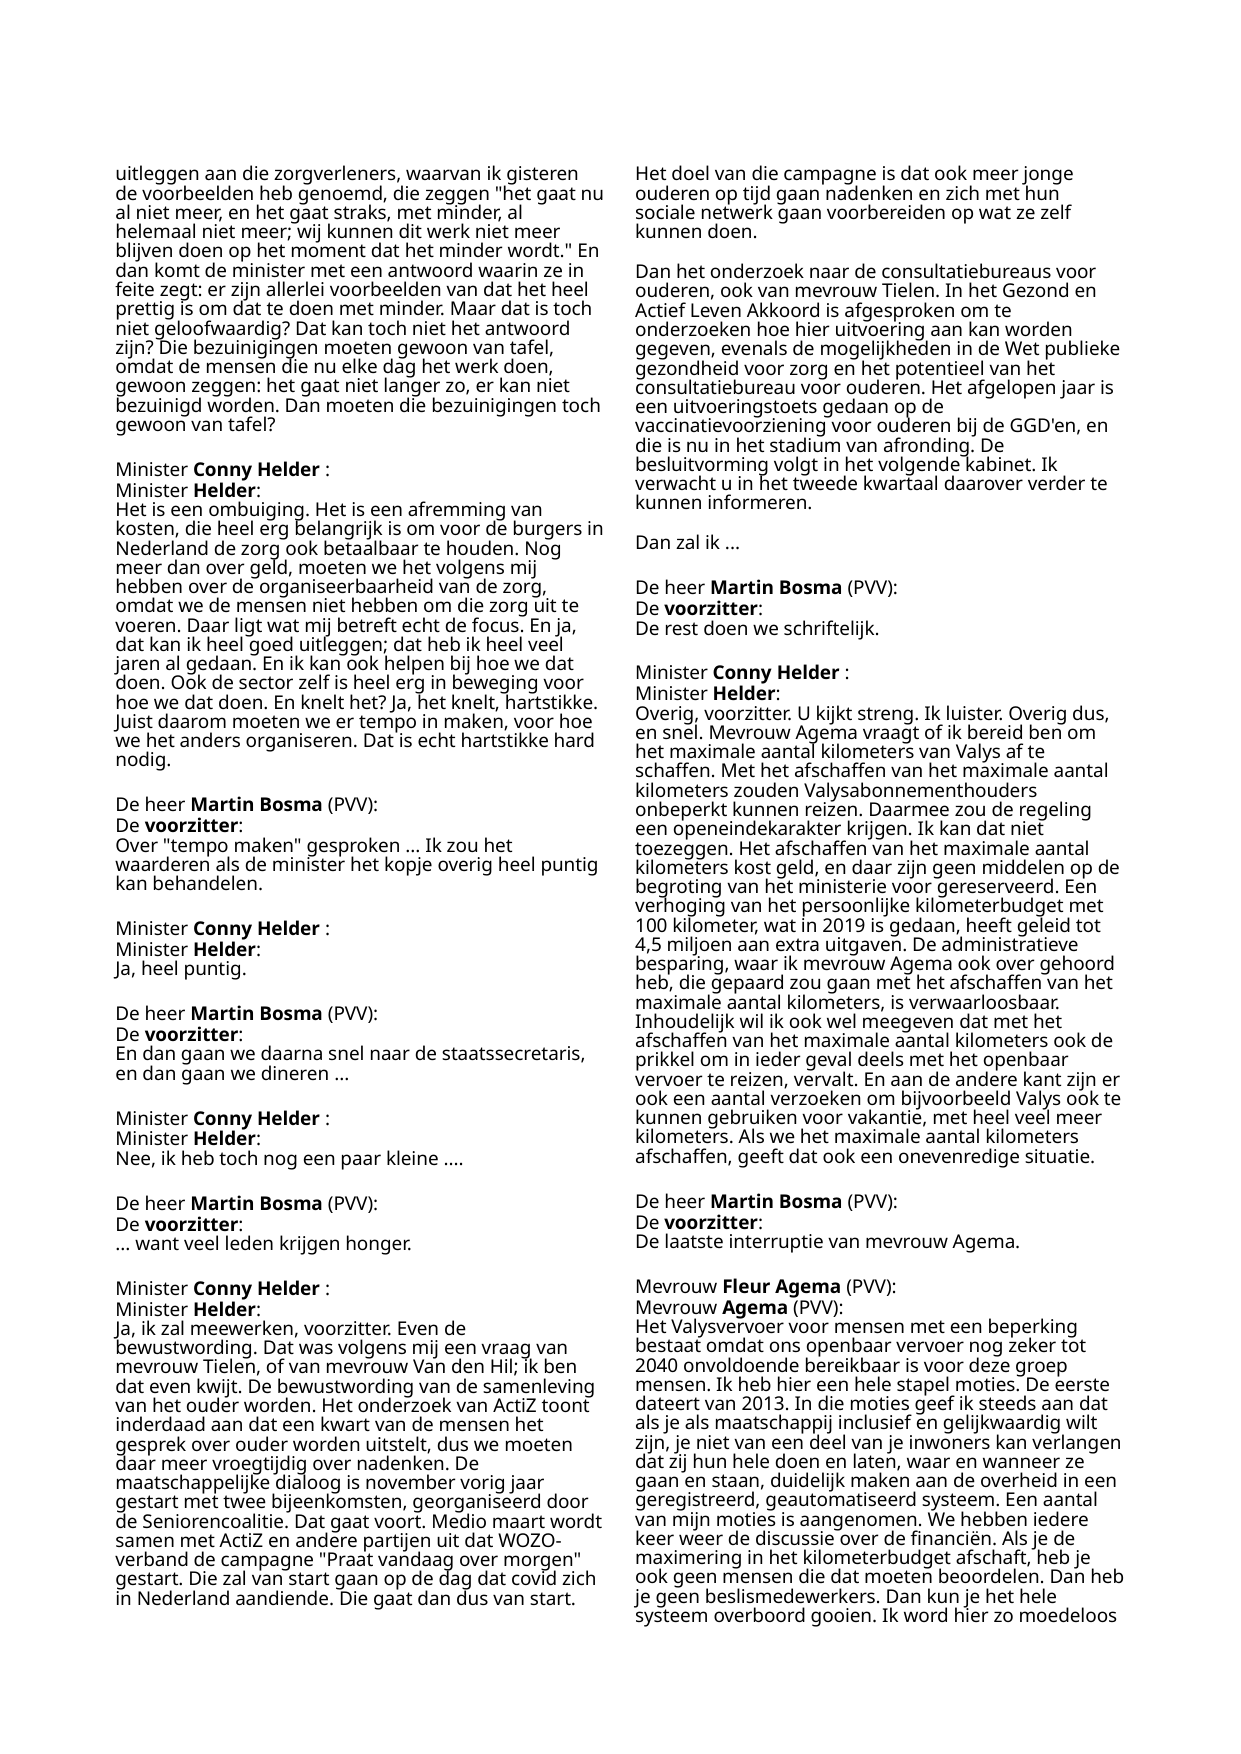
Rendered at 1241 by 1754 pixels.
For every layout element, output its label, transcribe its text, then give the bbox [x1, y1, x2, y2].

text Het doel van die campagne is dat ook meer jonge ouderen op tijd gaan nadenken en zich met hun sociale netwerk gaan voorbereiden op wat ze zelf kunnen doen. [635, 165, 1125, 242]
text Minister Helder: [115, 482, 605, 501]
text Minister Conny Helder : [635, 659, 1125, 685]
text Minister Conny Helder : [115, 1105, 605, 1130]
text Minister Conny Helder : [115, 456, 605, 482]
text Mevrouw Fleur Agema (PVV): [635, 1273, 1125, 1299]
text uitleggen aan die zorgverleners, waarvan ik gisteren de voorbeelden heb genoemd, die zeggen "het gaat nu al niet meer, en het gaat straks, met minder, al helemaal niet meer; wij kunnen dit werk niet meer blijven doen op het moment dat het minder wordt." En dan komt de minister met een antwoord waarin ze in feite zegt: er zijn allerlei voorbeelden van dat het heel prettig is om dat te doen met minder. Maar dat is toch niet geloofwaardig? Dat kan toch niet het antwoord zijn? Die bezuinigingen moeten gewoon van tafel, omdat de mensen die nu elke dag het werk doen, gewoon zeggen: het gaat niet langer zo, er kan niet bezuinigd worden. Dan moeten die bezuinigingen toch gewoon van tafel? [115, 165, 605, 435]
text Ja, heel puntig. [115, 960, 605, 979]
text Minister Helder: [115, 1130, 605, 1150]
text De voorzitter: [635, 600, 1125, 619]
text Dan het onderzoek naar de consultatiebureaus voor ouderen, ook van mevrouw Tielen. In het Gezond en Actief Leven Akkoord is afgesproken om te onderzoeken hoe hier uitvoering aan kan worden gegeven, evenals de mogelijkheden in de Wet publieke gezondheid voor zorg en het potentieel van het consultatiebureau voor ouderen. Het afgelopen jaar is een uitvoeringstoets gedaan op de vaccinatievoorziening voor ouderen bij de GGD'en, en die is nu in het stadium van afronding. De besluitvorming volgt in het volgende kabinet. Ik verwacht u in het tweede kwartaal daarover verder te kunnen informeren. [635, 263, 1125, 514]
text Minister Conny Helder : [115, 1275, 605, 1301]
text Het Valysvervoer voor mensen met een beperking bestaat omdat ons openbaar vervoer nog zeker tot 2040 onvoldoende bereikbaar is voor deze groep mensen. Ik heb hier een hele stapel moties. De eerste dateert van 2013. In die moties geef ik steeds aan dat als je als maatschappij inclusief en gelijkwaardig wilt zijn, je niet van een deel van je inwoners kan verlangen dat zij hun hele doen en laten, waar en wanneer ze gaan en staan, duidelijk maken aan de overheid in een geregistreerd, geautomatiseerd systeem. Een aantal van mijn moties is aangenomen. We hebben iedere keer weer de discussie over de financiën. Als je de maximering in het kilometerbudget afschaft, heb je ook geen mensen die dat moeten beoordelen. Dan heb je geen beslismedewerkers. Dan kun je het hele systeem overboord gooien. Ik word hier zo moedeloos [635, 1318, 1125, 1626]
text En dan gaan we daarna snel naar de staatssecretaris, en dan gaan we dineren ... [115, 1045, 605, 1084]
text De heer Martin Bosma (PVV): [115, 1000, 605, 1026]
text Mevrouw Agema (PVV): [635, 1299, 1125, 1318]
text De heer Martin Bosma (PVV): [115, 792, 605, 817]
text De heer Martin Bosma (PVV): [635, 1188, 1125, 1214]
text De heer Martin Bosma (PVV): [115, 1190, 605, 1216]
text Ja, ik zal meewerken, voorzitter. Even de bewustwording. Dat was volgens mij een vraag van mevrouw Tielen, of van mevrouw Van den Hil; ik ben dat even kwijt. De bewustwording van de samenleving van het ouder worden. Het onderzoek van ActiZ toont inderdaad aan dat een kwart van de mensen het gesprek over ouder worden uitstelt, dus we moeten daar meer vroegtijdig over nadenken. De maatschappelijke dialoog is november vorig jaar gestart met twee bijeenkomsten, georganiseerd door de Seniorencoalitie. Dat gaat voort. Medio maart wordt samen met ActiZ en andere partijen uit dat WOZO-verband de campagne "Praat vandaag over morgen" gestart. Die zal van start gaan op de dag dat covid zich in Nederland aandiende. Die gaat dan dus van start. [115, 1320, 605, 1609]
text De heer Martin Bosma (PVV): [635, 574, 1125, 600]
text De voorzitter: [115, 1216, 605, 1235]
text De voorzitter: [635, 1214, 1125, 1233]
text De voorzitter: [115, 1026, 605, 1045]
text Minister Conny Helder : [115, 915, 605, 941]
text Minister Helder: [115, 1301, 605, 1320]
text Het is een ombuiging. Het is een afremming van kosten, die heel erg belangrijk is om voor de burgers in Nederland de zorg ook betaalbaar te houden. Nog meer dan over geld, moeten we het volgens mij hebben over de organiseerbaarheid van de zorg, omdat we de mensen niet hebben om die zorg uit te voeren. Daar ligt wat mij betreft echt de focus. En ja, dat kan ik heel goed uitleggen; dat heb ik heel veel jaren al gedaan. En ik kan ook helpen bij hoe we dat doen. Ook de sector zelf is heel erg in beweging voor hoe we dat doen. En knelt het? Ja, het knelt, hartstikke. Juist daarom moeten we er tempo in maken, voor hoe we het anders organiseren. Dat is echt hartstikke hard nodig. [115, 501, 605, 771]
text Nee, ik heb toch nog een paar kleine .... [115, 1150, 605, 1169]
text De laatste interruptie van mevrouw Agema. [635, 1233, 1125, 1252]
text Dan zal ik ... [635, 534, 1125, 554]
text De voorzitter: [115, 817, 605, 837]
text Over "tempo maken" gesproken ... Ik zou het waarderen als de minister het kopje overig heel puntig kan behandelen. [115, 837, 605, 894]
text Minister Helder: [115, 941, 605, 960]
text ... want veel leden krijgen honger. [115, 1235, 605, 1254]
text De rest doen we schriftelijk. [635, 619, 1125, 639]
text Overig, voorzitter. U kijkt streng. Ik luister. Overig dus, en snel. Mevrouw Agema vraagt of ik bereid ben om het maximale aantal kilometers van Valys af te schaffen. Met het afschaffen van het maximale aantal kilometers zouden Valysabonnementhouders onbeperkt kunnen reizen. Daarmee zou de regeling een openeindekarakter krijgen. Ik kan dat niet toezeggen. Het afschaffen van het maximale aantal kilometers kost geld, en daar zijn geen middelen op de begroting van het ministerie voor gereserveerd. Een verhoging van het persoonlijke kilometerbudget met 100 kilometer, wat in 2019 is gedaan, heeft geleid tot 4,5 miljoen aan extra uitgaven. De administratieve besparing, waar ik mevrouw Agema ook over gehoord heb, die gepaard zou gaan met het afschaffen van het maximale aantal kilometers, is verwaarloosbaar. Inhoudelijk wil ik ook wel meegeven dat met het afschaffen van het maximale aantal kilometers ook de prikkel om in ieder geval deels met het openbaar vervoer te reizen, vervalt. En aan de andere kant zijn er ook een aantal verzoeken om bijvoorbeeld Valys ook te kunnen gebruiken voor vakantie, met heel veel meer kilometers. Als we het maximale aantal kilometers afschaffen, geeft dat ook een onevenredige situatie. [635, 704, 1125, 1167]
text Minister Helder: [635, 685, 1125, 704]
